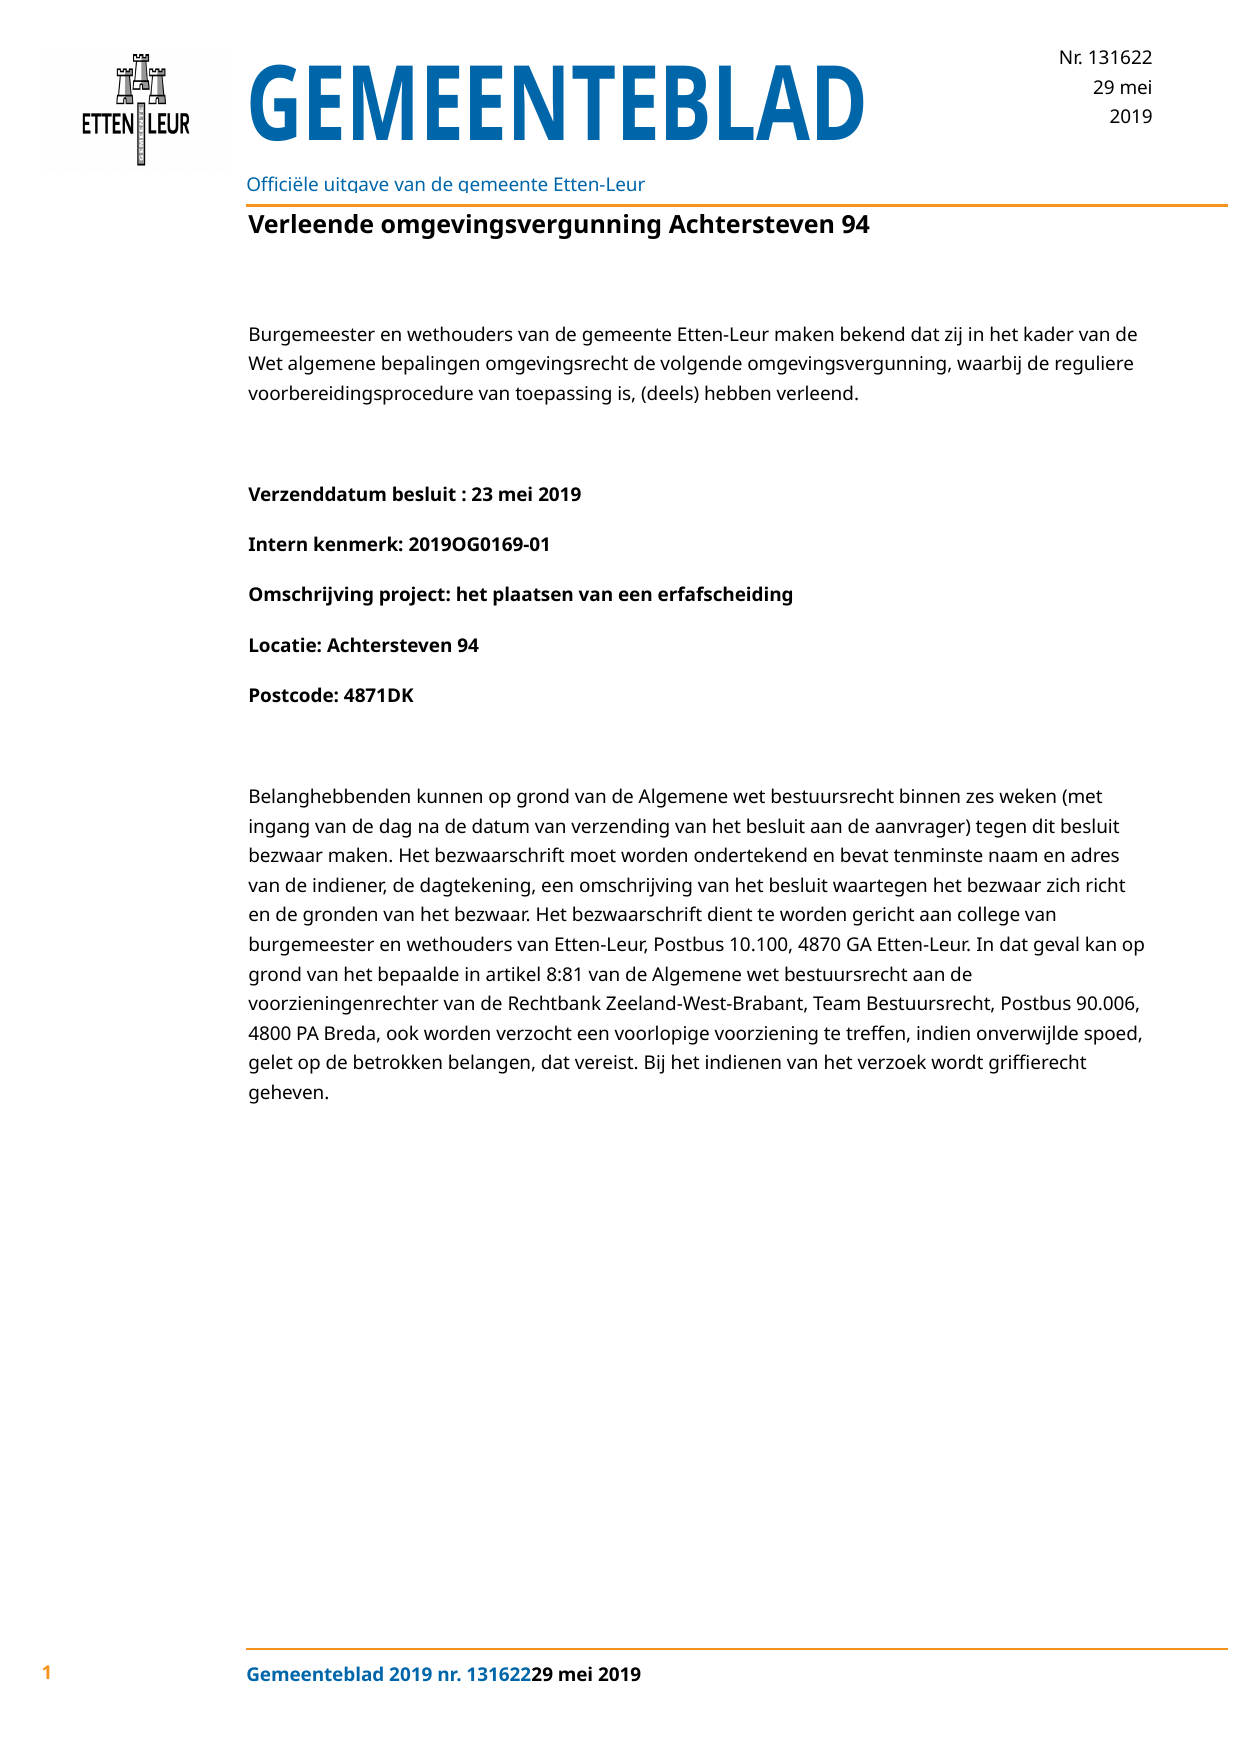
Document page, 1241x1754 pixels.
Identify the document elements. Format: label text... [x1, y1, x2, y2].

text Omschrijving project: het plaatsen van een erfafscheiding [248, 582, 1152, 607]
text Verzenddatum besluit : 23 mei 2019 [248, 481, 1152, 506]
text Belanghebbenden kunnen op grond van de Algemene wet bestuursrecht binnen zes weken (met ingang van de dag na de datum van verzending van het besluit aan de aanvrager) tegen dit besluit bezwaar maken. Het bezwaarschrift moet worden ondertekend en bevat tenminste naam en adres van de indiener, de dagtekening, een omschrijving van het besluit waartegen het bezwaar zich richt en de gronden van het bezwaar. Het bezwaarschrift dient te worden gericht aan college van burgemeester en wethouders van Etten-Leur, Postbus 10.100, 4870 GA Etten-Leur. In dat geval kan op grond van het bepaalde in artikel 8:81 van de Algemene wet bestuursrecht aan de voorzieningenrechter van de Rechtbank Zeeland-West-Brabant, Team Bestuursrecht, Postbus 90.006, 4800 PA Breda, ook worden verzocht een voorlopige voorziening te treffen, indien onverwijlde spoed, gelet op de betrokken belangen, dat vereist. Bij het indienen van het verzoek wordt griffierecht geheven. [248, 783, 1152, 1105]
text Burgemeester en wethouders van de gemeente Etten-Leur maken bekend dat zij in het kader van de Wet algemene bepalingen omgevingsrecht de volgende omgevingsvergunning, waarbij de reguliere voorbereidingsprocedure van toepassing is, (deels) hebben verleend. [248, 321, 1152, 406]
picture [41, 47, 231, 172]
text Verleende omgevingsvergunning Achtersteven 94 [248, 207, 1152, 241]
text Intern kenmerk: 2019OG0169-01 [248, 531, 1152, 557]
text Postcode: 4871DK [248, 682, 1152, 708]
text Locatie: Achtersteven 94 [248, 632, 1152, 658]
